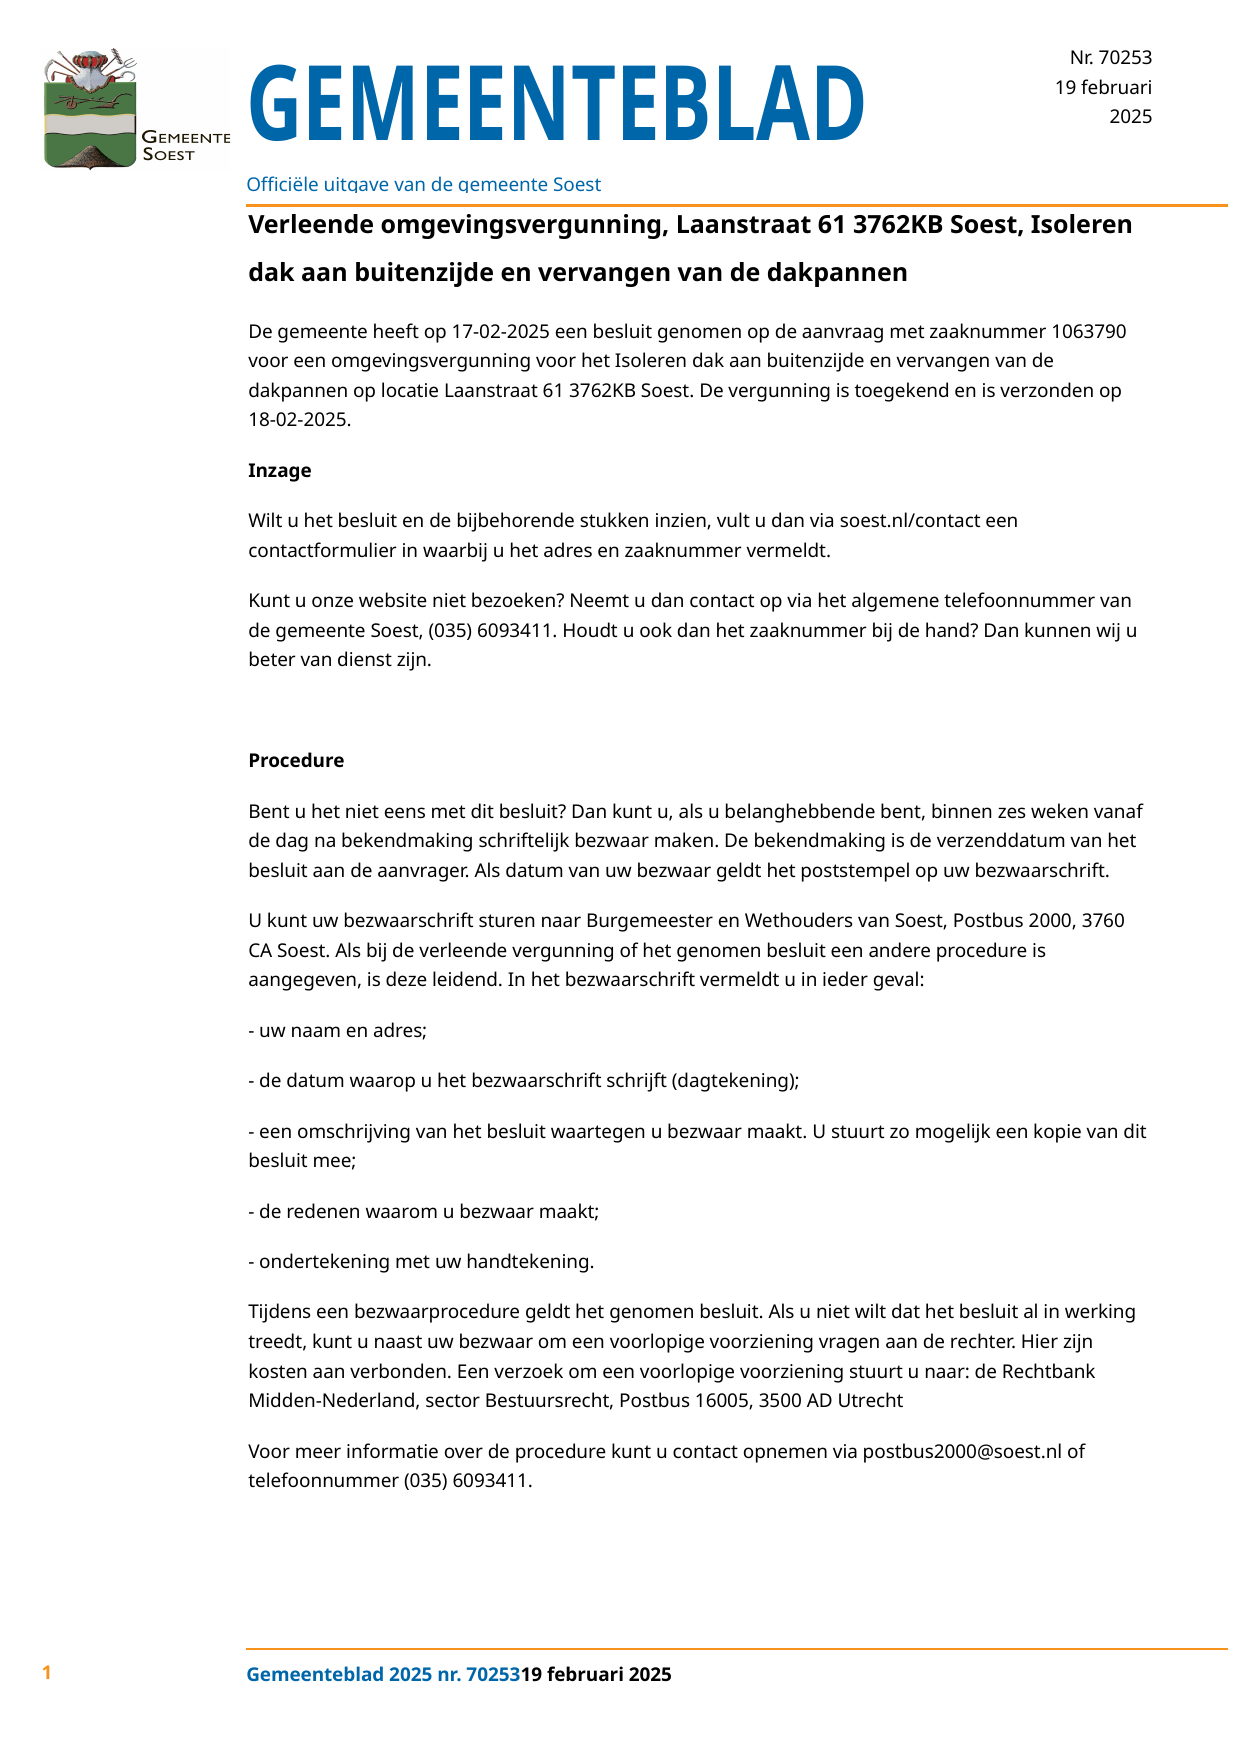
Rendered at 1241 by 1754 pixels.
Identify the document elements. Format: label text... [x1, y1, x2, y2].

text - een omschrijving van het besluit waartegen u bezwaar maakt. U stuurt zo mogelijk een kopie van dit besluit mee; [248, 1118, 1152, 1173]
text - de redenen waarom u bezwaar maakt; [248, 1198, 1152, 1224]
text Bent u het niet eens met dit besluit? Dan kunt u, als u belanghebbende bent, binnen zes weken vanaf de dag na bekendmaking schriftelijk bezwaar maken. De bekendmaking is de verzenddatum van het besluit aan de aanvrager. Als datum van uw bezwaar geldt het poststempel op uw bezwaarschrift. [248, 798, 1152, 883]
text Tijdens een bezwaarprocedure geldt het genomen besluit. Als u niet wilt dat het besluit al in werking treedt, kunt u naast uw bezwaar om een voorlopige voorziening vragen aan de rechter. Hier zijn kosten aan verbonden. Een verzoek om een voorlopige voorziening stuurt u naar: de Rechtbank Midden-Nederland, sector Bestuursrecht, Postbus 16005, 3500 AD Utrecht [248, 1299, 1152, 1413]
text De gemeente heeft op 17-02-2025 een besluit genomen op de aanvraag met zaaknummer 1063790 voor een omgevingsvergunning voor het Isoleren dak aan buitenzijde en vervangen van de dakpannen op locatie Laanstraat 61 3762KB Soest. De vergunning is toegekend en is verzonden op 18-02-2025. [248, 318, 1152, 432]
text - de datum waarop u het bezwaarschrift schrijft (dagtekening); [248, 1067, 1152, 1093]
text Inzage [248, 457, 1152, 483]
text Procedure [248, 747, 1152, 773]
picture [41, 47, 231, 172]
text Wilt u het besluit en de bijbehorende stukken inzien, vult u dan via soest.nl/contact een contactformulier in waarbij u het adres en zaaknummer vermeldt. [248, 507, 1152, 563]
text Verleende omgevingsvergunning, Laanstraat 61 3762KB Soest, Isoleren dak aan buitenzijde en vervangen van de dakpannen [248, 207, 1152, 288]
text - ondertekening met uw handtekening. [248, 1248, 1152, 1274]
text - uw naam en adres; [248, 1017, 1152, 1043]
text Kunt u onze website niet bezoeken? Neemt u dan contact op via het algemene telefoonnummer van de gemeente Soest, (035) 6093411. Houdt u ook dan het zaaknummer bij de hand? Dan kunnen wij u beter van dienst zijn. [248, 587, 1152, 672]
text Voor meer informatie over de procedure kunt u contact opnemen via postbus2000@soest.nl of telefoonnummer (035) 6093411. [248, 1438, 1152, 1493]
text U kunt uw bezwaarschrift sturen naar Burgemeester en Wethouders van Soest, Postbus 2000, 3760 CA Soest. Als bij de verleende vergunning of het genomen besluit een andere procedure is aangegeven, is deze leidend. In het bezwaarschrift vermeldt u in ieder geval: [248, 907, 1152, 992]
